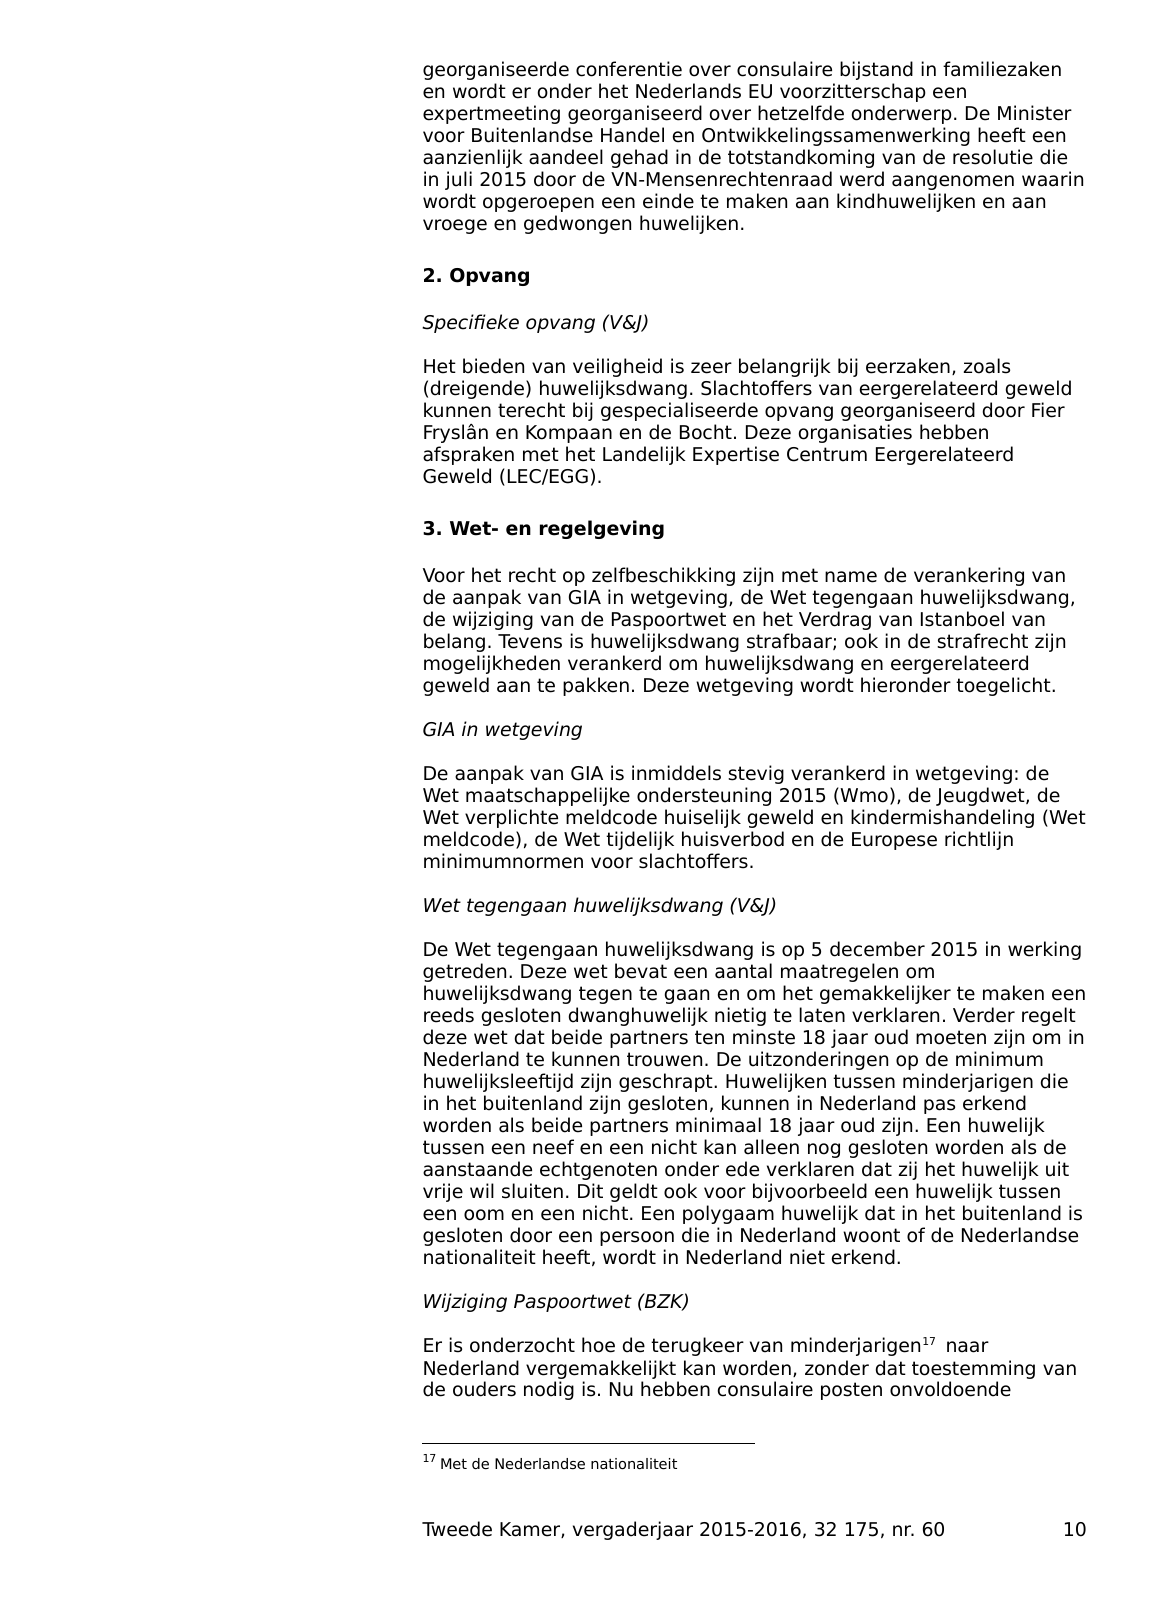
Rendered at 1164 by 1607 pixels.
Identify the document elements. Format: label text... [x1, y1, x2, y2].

subtitle Wijziging Paspoortwet (BZK) [422, 1291, 1087, 1313]
text De Wet tegengaan huwelijksdwang is op 5 december 2015 in werking getreden. Deze wet bevat een aantal maatregelen om huwelijksdwang tegen te gaan en om het gemakkelijker te maken een reeds gesloten dwanghuwelijk nietig te laten verklaren. Verder regelt deze wet dat beide partners ten minste 18 jaar oud moeten zijn om in Nederland te kunnen trouwen. De uitzonderingen op de minimum huwelijksleeftijd zijn geschrapt. Huwelijken tussen minderjarigen die in het buitenland zijn gesloten, kunnen in Nederland pas erkend worden als beide partners minimaal 18 jaar oud zijn. Een huwelijk tussen een neef en een nicht kan alleen nog gesloten worden als de aanstaande echtgenoten onder ede verklaren dat zij het huwelijk uit vrije wil sluiten. Dit geldt ook voor bijvoorbeeld een huwelijk tussen een oom en een nicht. Een polygaam huwelijk dat in het buitenland is gesloten door een persoon die in Nederland woont of de Nederlandse nationaliteit heeft, wordt in Nederland niet erkend. [422, 939, 1087, 1269]
text De aanpak van GIA is inmiddels stevig verankerd in wetgeving: de Wet maatschappelijke ondersteuning 2015 (Wmo), de Jeugdwet, de Wet verplichte meldcode huiselijk geweld en kindermishandeling (Wet meldcode), de Wet tijdelijk huisverbod en de Europese richtlijn minimumnormen voor slachtoffers. [422, 763, 1087, 873]
subtitle GIA in wetgeving [422, 719, 1087, 741]
text Voor het recht op zelfbeschikking zijn met name de verankering van de aanpak van GIA in wetgeving, de Wet tegengaan huwelijksdwang, de wijziging van de Paspoortwet en het Verdrag van Istanboel van belang. Tevens is huwelijksdwang strafbaar; ook in de strafrecht zijn mogelijkheden verankerd om huwelijksdwang en eergerelateerd geweld aan te pakken. Deze wetgeving wordt hieronder toegelicht. [422, 565, 1087, 697]
text Er is onderzocht hoe de terugkeer van minderjarigen naar Nederland vergemakkelijkt kan worden, zonder dat toestemming van de ouders nodig is. Nu hebben consulaire posten onvoldoende [422, 1335, 1087, 1401]
text Met de Nederlandse nationaliteit [422, 1452, 1087, 1474]
subtitle Wet tegengaan huwelijksdwang (V&J) [422, 895, 1087, 917]
text georganiseerde conferentie over consulaire bijstand in familiezaken en wordt er onder het Nederlands EU voorzitterschap een expertmeeting georganiseerd over hetzelfde onderwerp. De Minister voor Buitenlandse Handel en Ontwikkelingssamenwerking heeft een aanzienlijk aandeel gehad in de totstandkoming van de resolutie die in juli 2015 door de VN-Mensenrechtenraad werd aangenomen waarin wordt opgeroepen een einde te maken aan kindhuwelijken en aan vroege en gedwongen huwelijken. [422, 59, 1087, 235]
subtitle 3. Wet- en regelgeving [422, 518, 1087, 540]
subtitle 2. Opvang [422, 265, 1087, 287]
text Het bieden van veiligheid is zeer belangrijk bij eerzaken, zoals (dreigende) huwelijksdwang. Slachtoffers van eergerelateerd geweld kunnen terecht bij gespecialiseerde opvang georganiseerd door Fier Fryslân en Kompaan en de Bocht. Deze organisaties hebben afspraken met het Landelijk Expertise Centrum Eergerelateerd Geweld (LEC/EGG). [422, 356, 1087, 488]
subtitle Specifieke opvang (V&J) [422, 312, 1087, 334]
